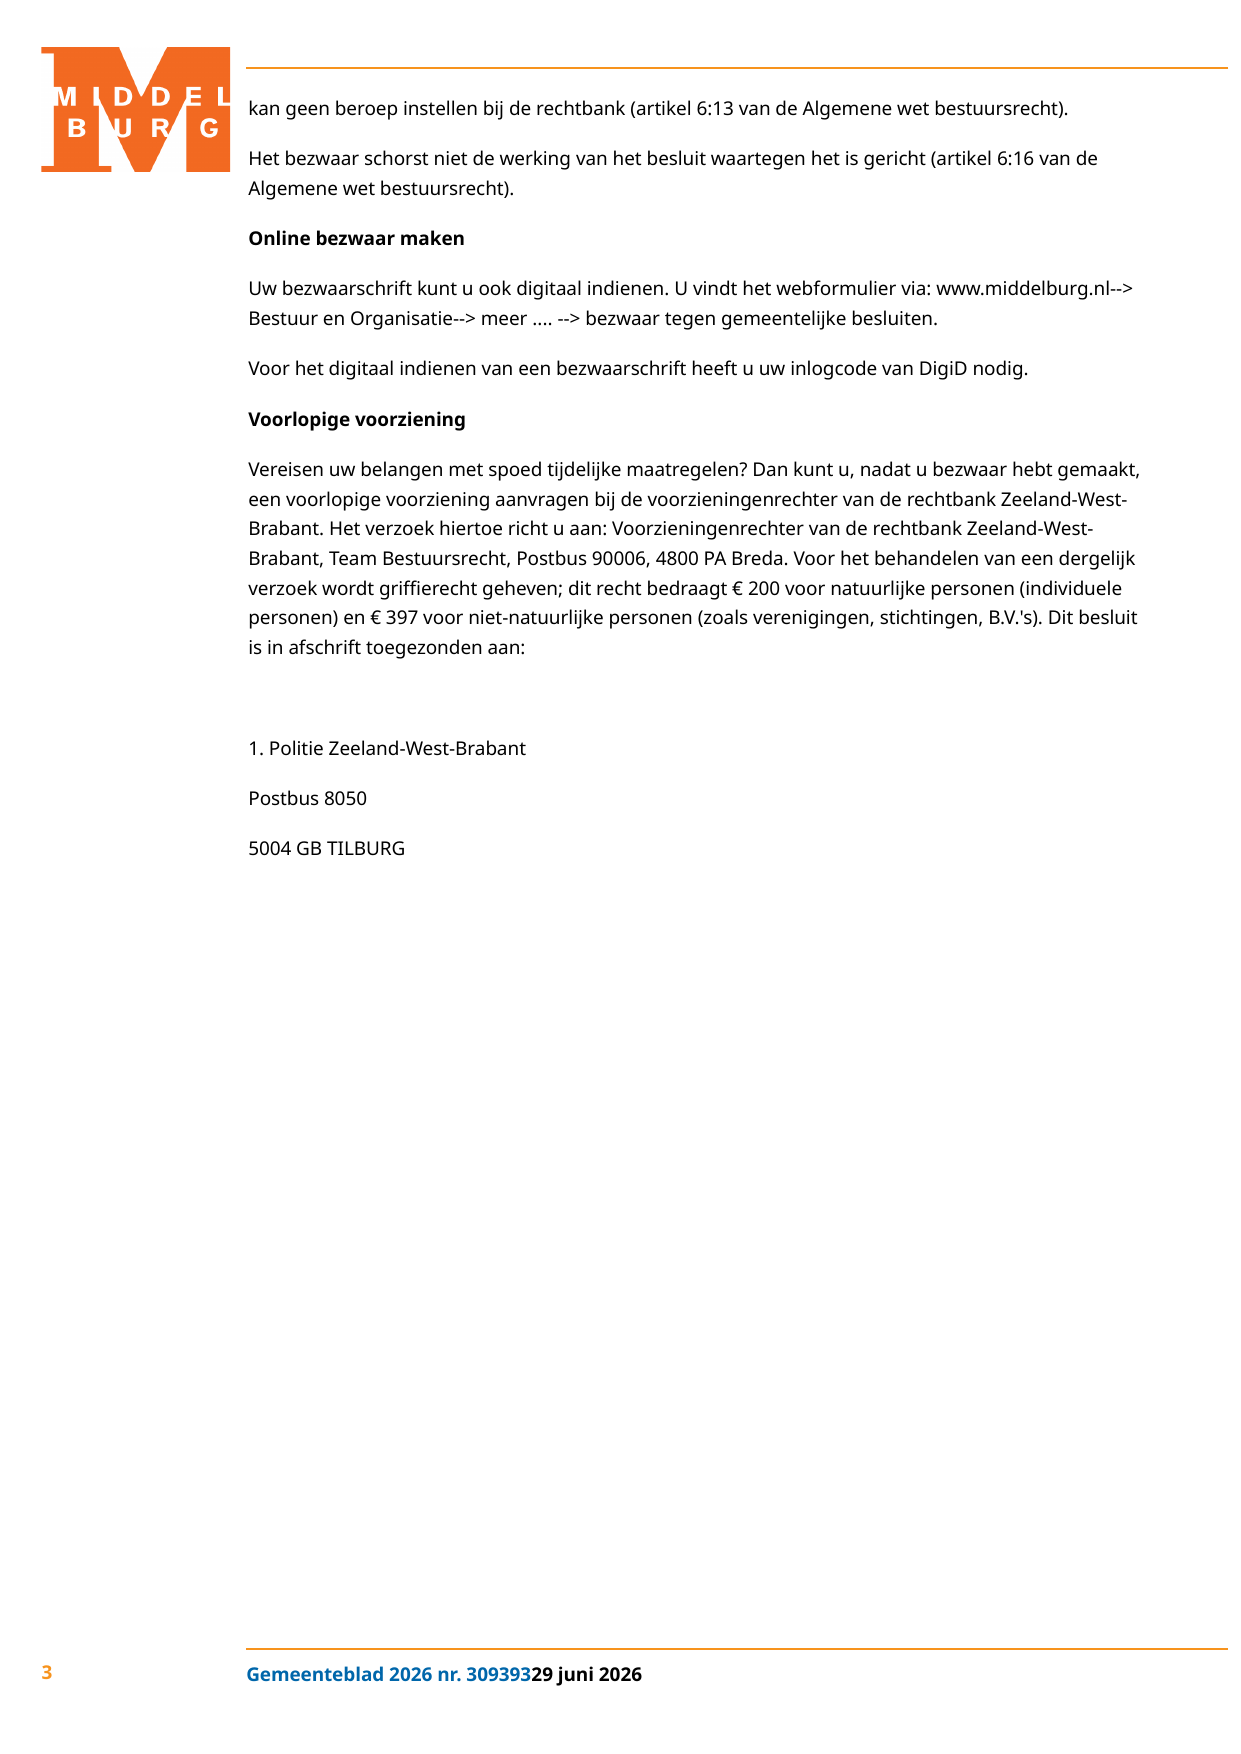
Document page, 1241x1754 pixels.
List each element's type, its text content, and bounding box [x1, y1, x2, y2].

text 5004 GB TILBURG [248, 836, 1152, 861]
text kan geen beroep instellen bij de rechtbank (artikel 6:13 van de Algemene wet bestuursrecht). [248, 95, 1152, 121]
text Online bezwaar maken [248, 225, 1152, 251]
text Voorlopige voorziening [248, 406, 1152, 432]
text 1. Politie Zeeland-West-Brabant [248, 735, 1152, 761]
text Uw bezwaarschrift kunt u ook digitaal indienen. U vindt het webformulier via: www.middelburg.nl--> Bestuur en Organisatie--> meer .... --> bezwaar tegen gemeentelijke besluiten. [248, 276, 1152, 331]
text Postbus 8050 [248, 785, 1152, 811]
picture [41, 47, 231, 172]
text Vereisen uw belangen met spoed tijdelijke maatregelen? Dan kunt u, nadat u bezwaar hebt gemaakt, een voorlopige voorziening aanvragen bij de voorzieningenrechter van de rechtbank Zeeland-West-Brabant. Het verzoek hiertoe richt u aan: Voorzieningenrechter van de rechtbank Zeeland-West-Brabant, Team Bestuursrecht, Postbus 90006, 4800 PA Breda. Voor het behandelen van een dergelijk verzoek wordt griffierecht geheven; dit recht bedraagt € 200 voor natuurlijke personen (individuele personen) en € 397 voor niet-natuurlijke personen (zoals verenigingen, stichtingen, B.V.'s). Dit besluit is in afschrift toegezonden aan: [248, 456, 1152, 660]
text Voor het digitaal indienen van een bezwaarschrift heeft u uw inlogcode van DigiD nodig. [248, 356, 1152, 381]
text Het bezwaar schorst niet de werking van het besluit waartegen het is gericht (artikel 6:16 van de Algemene wet bestuursrecht). [248, 145, 1152, 201]
